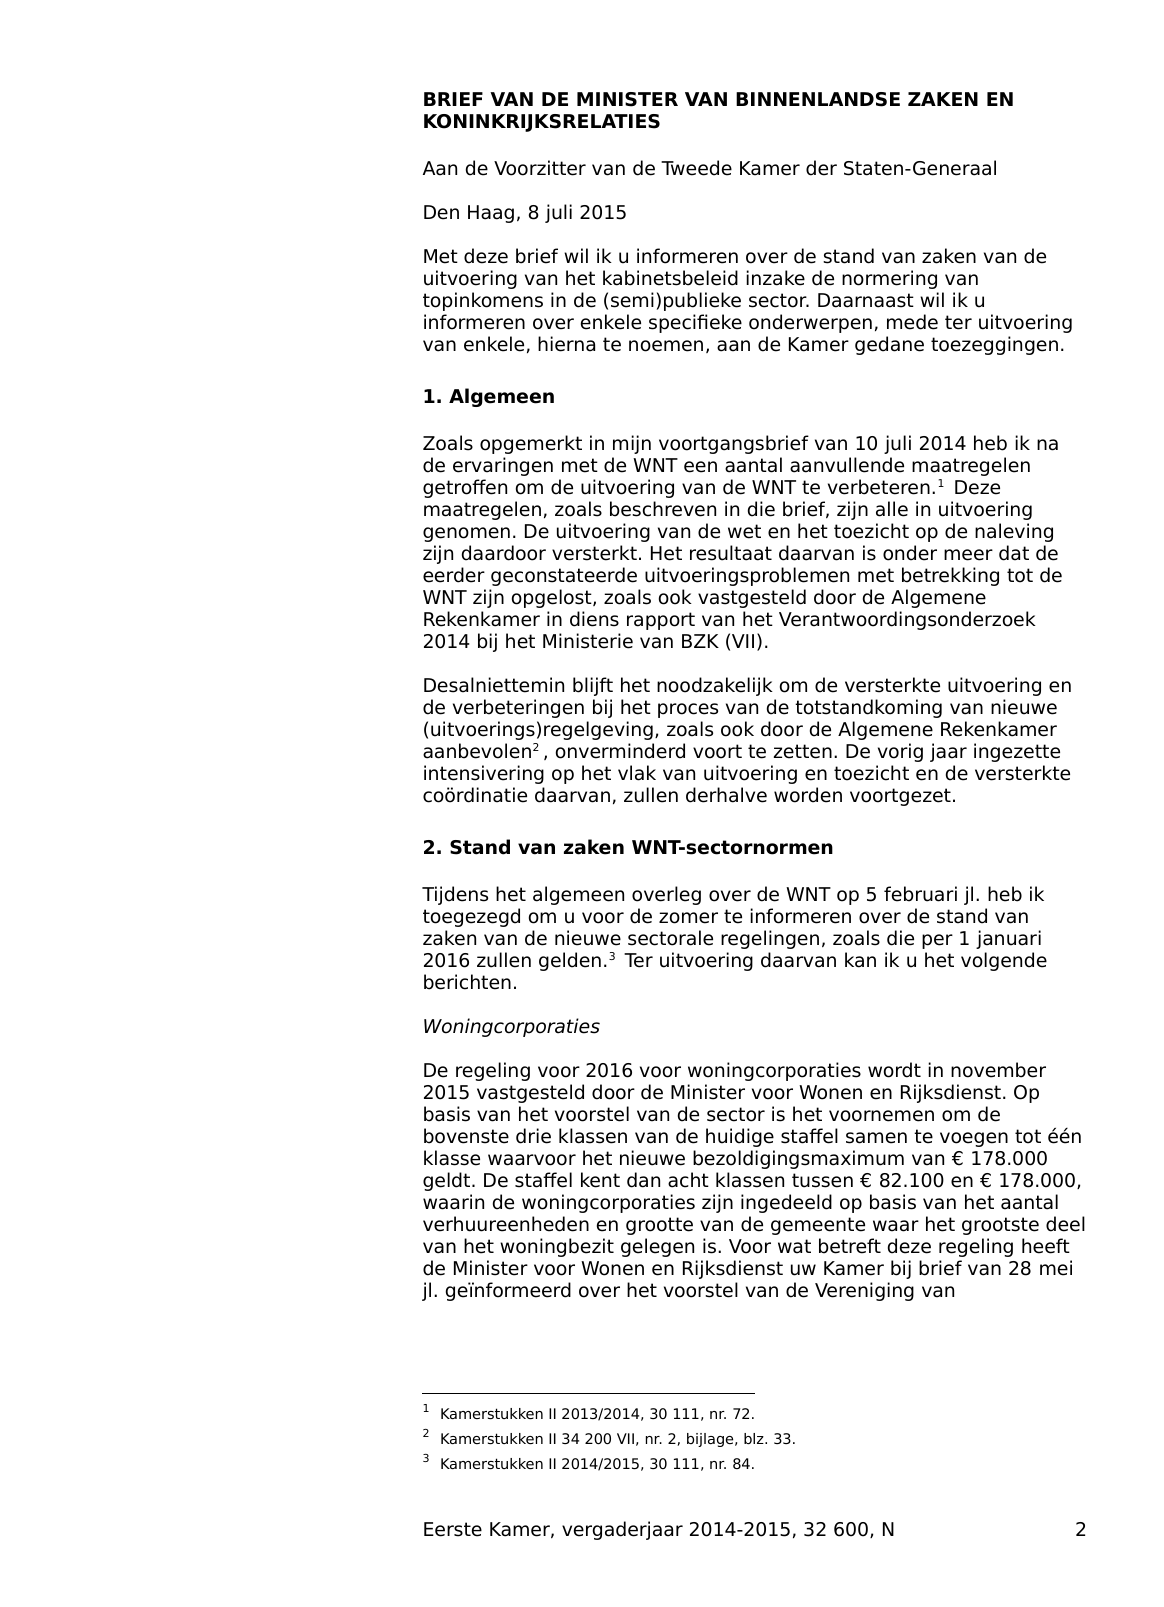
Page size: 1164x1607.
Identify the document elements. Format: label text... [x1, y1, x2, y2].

text Kamerstukken II 34 200 VII, nr. 2, bijlage, blz. 33. [422, 1427, 1087, 1449]
subtitle Woningcorporaties [422, 1016, 1087, 1038]
text Kamerstukken II 2014/2015, 30 111, nr. 84. [422, 1452, 1087, 1474]
subtitle BRIEF VAN DE MINISTER VAN BINNENLANDSE ZAKEN EN KONINKRIJKSRELATIES [422, 89, 1087, 133]
text Aan de Voorzitter van de Tweede Kamer der Staten-Generaal [422, 158, 1087, 180]
text Zoals opgemerkt in mijn voortgangsbrief van 10 juli 2014 heb ik na de ervaringen met de WNT een aantal aanvullende maatregelen getroffen om de uitvoering van de WNT te verbeteren. Deze maatregelen, zoals beschreven in die brief, zijn alle in uitvoering genomen. De uitvoering van de wet en het toezicht op de naleving zijn daardoor versterkt. Het resultaat daarvan is onder meer dat de eerder geconstateerde uitvoeringsproblemen met betrekking tot de WNT zijn opgelost, zoals ook vastgesteld door de Algemene Rekenkamer in diens rapport van het Verantwoordingsonderzoek 2014 bij het Ministerie van BZK (VII). [422, 433, 1087, 653]
text Met deze brief wil ik u informeren over de stand van zaken van de uitvoering van het kabinetsbeleid inzake de normering van topinkomens in de (semi)publieke sector. Daarnaast wil ik u informeren over enkele specifieke onderwerpen, mede ter uitvoering van enkele, hierna te noemen, aan de Kamer gedane toezeggingen. [422, 246, 1087, 356]
text Kamerstukken II 2013/2014, 30 111, nr. 72. [422, 1402, 1087, 1424]
text Tijdens het algemeen overleg over de WNT op 5 februari jl. heb ik toegezegd om u voor de zomer te informeren over de stand van zaken van de nieuwe sectorale regelingen, zoals die per 1 januari 2016 zullen gelden. Ter uitvoering daarvan kan ik u het volgende berichten. [422, 884, 1087, 994]
subtitle 1. Algemeen [422, 386, 1087, 408]
subtitle 2. Stand van zaken WNT-sectornormen [422, 837, 1087, 859]
text Desalniettemin blijft het noodzakelijk om de versterkte uitvoering en de verbeteringen bij het proces van de totstandkoming van nieuwe (uitvoerings)regelgeving, zoals ook door de Algemene Rekenkamer aanbevolen, onverminderd voort te zetten. De vorig jaar ingezette intensivering op het vlak van uitvoering en toezicht en de versterkte coördinatie daarvan, zullen derhalve worden voortgezet. [422, 675, 1087, 807]
text Den Haag, 8 juli 2015 [422, 202, 1087, 224]
text De regeling voor 2016 voor woningcorporaties wordt in november 2015 vastgesteld door de Minister voor Wonen en Rijksdienst. Op basis van het voorstel van de sector is het voornemen om de bovenste drie klassen van de huidige staffel samen te voegen tot één klasse waarvoor het nieuwe bezoldigingsmaximum van € 178.000 geldt. De staffel kent dan acht klassen tussen € 82.100 en € 178.000, waarin de woningcorporaties zijn ingedeeld op basis van het aantal verhuureenheden en grootte van de gemeente waar het grootste deel van het woningbezit gelegen is. Voor wat betreft deze regeling heeft de Minister voor Wonen en Rijksdienst uw Kamer bij brief van 28 mei jl. geïnformeerd over het voorstel van de Vereniging van [422, 1060, 1087, 1302]
